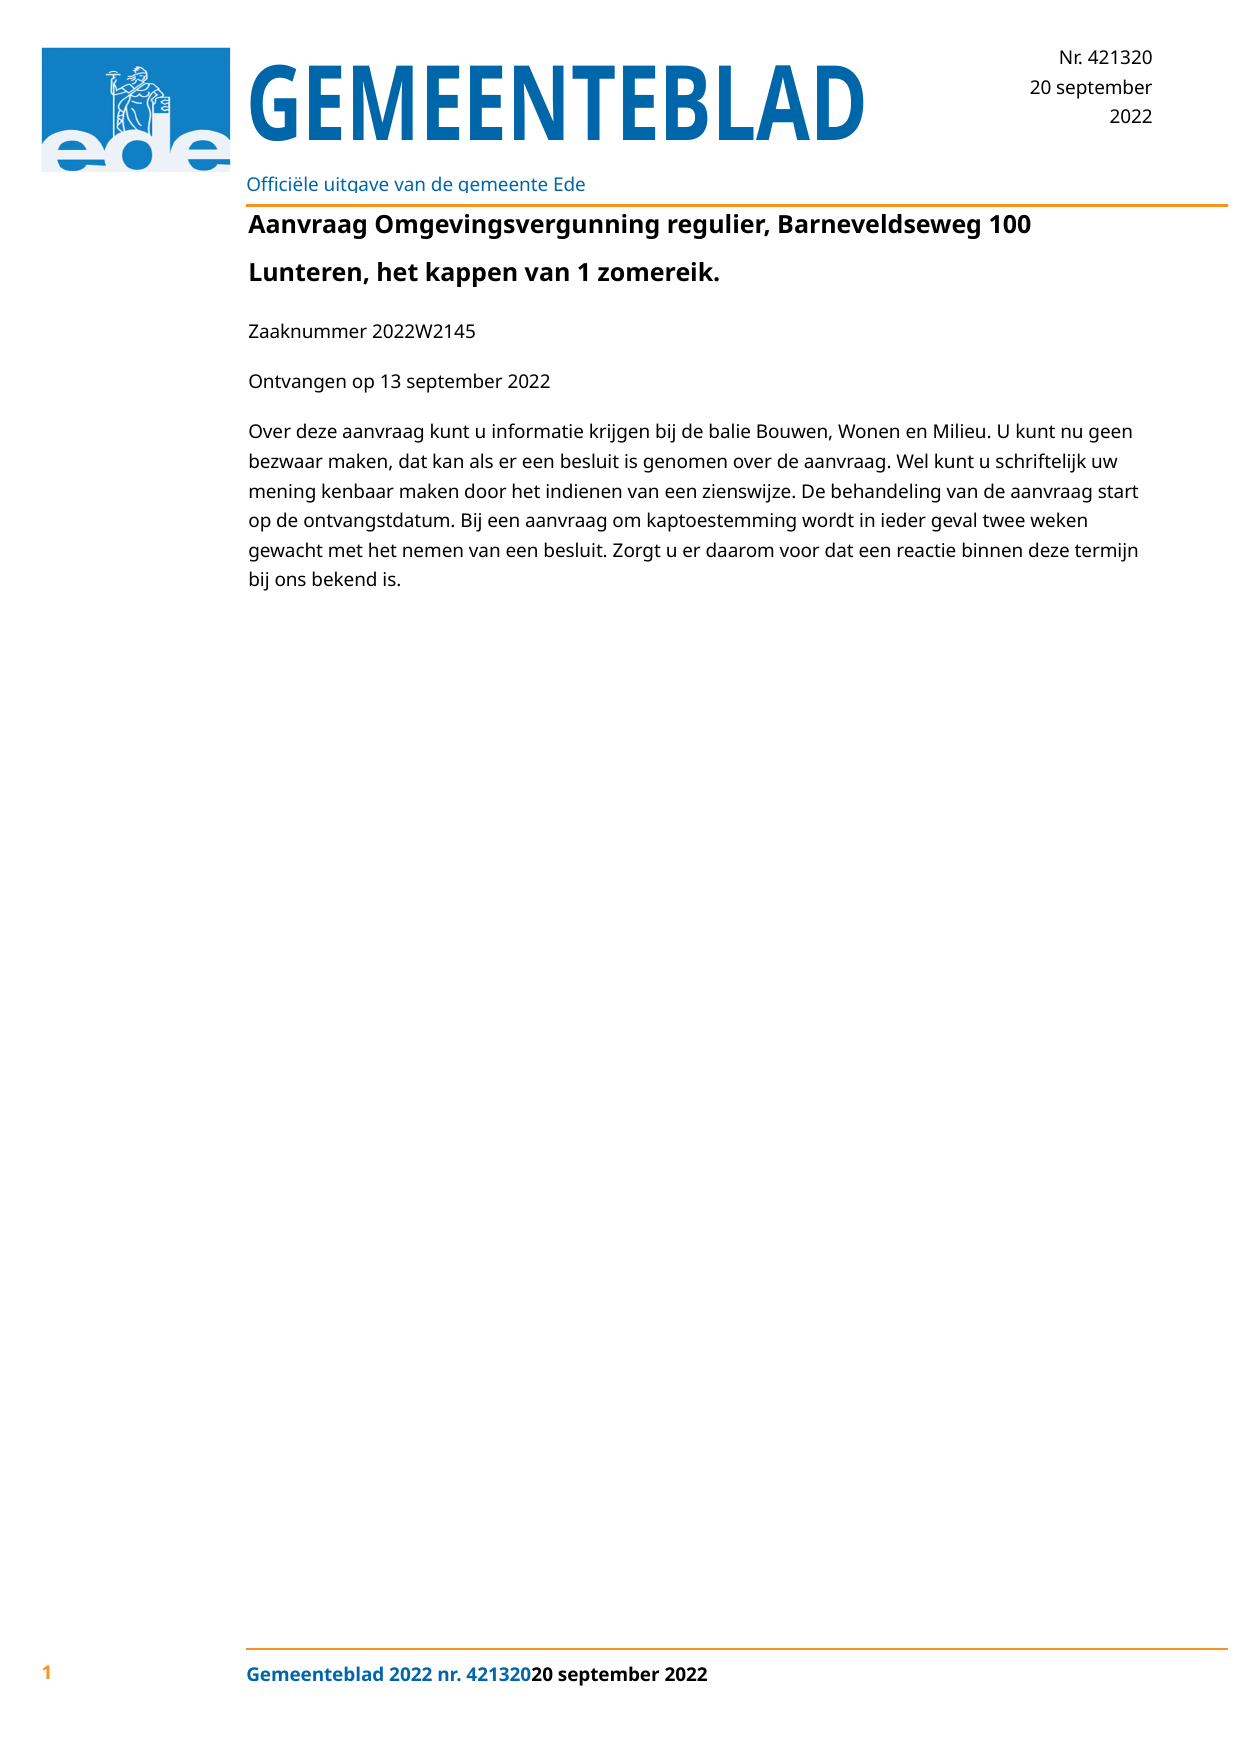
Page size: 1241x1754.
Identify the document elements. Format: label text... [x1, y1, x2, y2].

text Aanvraag Omgevingsvergunning regulier, Barneveldseweg 100 Lunteren, het kappen van 1 zomereik. [248, 207, 1152, 288]
text Over deze aanvraag kunt u informatie krijgen bij de balie Bouwen, Wonen en Milieu. U kunt nu geen bezwaar maken, dat kan als er een besluit is genomen over de aanvraag. Wel kunt u schriftelijk uw mening kenbaar maken door het indienen van een zienswijze. De behandeling van de aanvraag start op de ontvangstdatum. Bij een aanvraag om kaptoestemming wordt in ieder geval twee weken gewacht met het nemen van een besluit. Zorgt u er daarom voor dat een reactie binnen deze termijn bij ons bekend is. [248, 419, 1152, 592]
picture [41, 47, 231, 172]
text Ontvangen op 13 september 2022 [248, 368, 1152, 394]
text Zaaknummer 2022W2145 [248, 318, 1152, 344]
